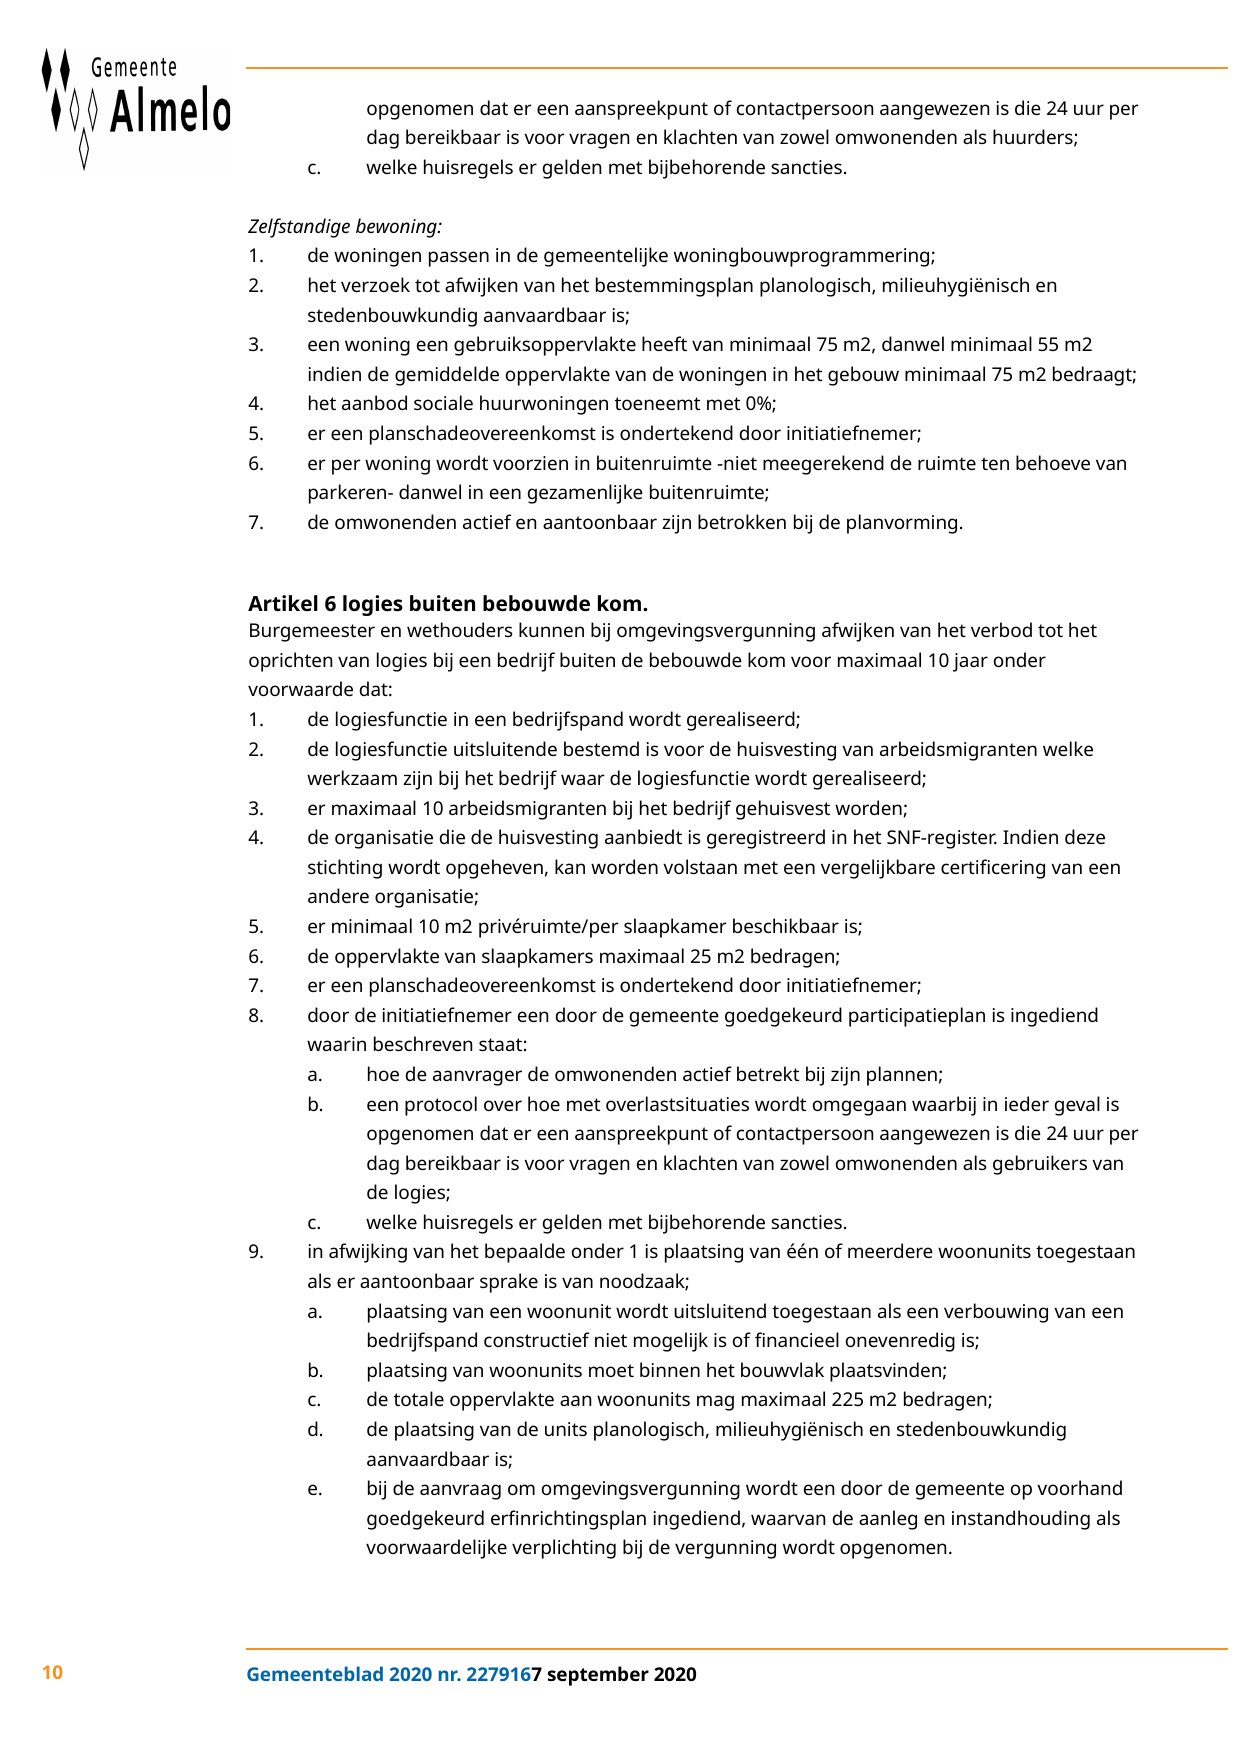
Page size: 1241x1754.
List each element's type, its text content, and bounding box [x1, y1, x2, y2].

list door de initiatiefnemer een door de gemeente goedgekeurd participatieplan is ingediend waarin beschreven staat: [248, 1002, 1152, 1057]
list er een planschadeovereenkomst is ondertekend door initiatiefnemer; [248, 420, 1152, 446]
list de omwonenden actief en aantoonbaar zijn betrokken bij de planvorming. [248, 509, 1152, 535]
text Burgemeester en wethouders kunnen bij omgevingsvergunning afwijken van het verbod tot het oprichten van logies bij een bedrijf buiten de bebouwde kom voor maximaal 10 jaar onder voorwaarde dat: [248, 617, 1152, 702]
list welke huisregels er gelden met bijbehorende sancties. [307, 154, 1152, 180]
list in afwijking van het bepaalde onder 1 is plaatsing van één of meerdere woonunits toegestaan als er aantoonbaar sprake is van noodzaak; [248, 1239, 1152, 1294]
list de woningen passen in de gemeentelijke woningbouwprogrammering; [248, 243, 1152, 268]
list hoe de aanvrager de omwonenden actief betrekt bij zijn plannen; [307, 1061, 1152, 1087]
list plaatsing van woonunits moet binnen het bouwvlak plaatsvinden; [307, 1357, 1152, 1383]
list de oppervlakte van slaapkamers maximaal 25 m2 bedragen; [248, 943, 1152, 968]
list opgenomen dat er een aanspreekpunt of contactpersoon aangewezen is die 24 uur per dag bereikbaar is voor vragen en klachten van zowel omwonenden als huurders; [307, 95, 1152, 150]
list het verzoek tot afwijken van het bestemmingsplan planologisch, milieuhygiënisch en stedenbouwkundig aanvaardbaar is; [248, 272, 1152, 328]
text Artikel 6 logies buiten bebouwde kom. [248, 589, 1152, 617]
text Zelfstandige bewoning: [248, 213, 1152, 239]
list er een planschadeovereenkomst is ondertekend door initiatiefnemer; [248, 972, 1152, 998]
list bij de aanvraag om omgevingsvergunning wordt een door de gemeente op voorhand goedgekeurd erfinrichtingsplan ingediend, waarvan de aanleg en instandhouding als voorwaardelijke verplichting bij de vergunning wordt opgenomen. [307, 1475, 1152, 1560]
list welke huisregels er gelden met bijbehorende sancties. [307, 1209, 1152, 1235]
list de totale oppervlakte aan woonunits mag maximaal 225 m2 bedragen; [307, 1387, 1152, 1412]
list er minimaal 10 m2 privéruimte/per slaapkamer beschikbaar is; [248, 913, 1152, 939]
list een woning een gebruiksoppervlakte heeft van minimaal 75 m2, danwel minimaal 55 m2 indien de gemiddelde oppervlakte van de woningen in het gebouw minimaal 75 m2 bedraagt; [248, 331, 1152, 387]
picture [41, 47, 231, 172]
list de logiesfunctie in een bedrijfspand wordt gerealiseerd; [248, 706, 1152, 732]
list de logiesfunctie uitsluitende bestemd is voor de huisvesting van arbeidsmigranten welke werkzaam zijn bij het bedrijf waar de logiesfunctie wordt gerealiseerd; [248, 736, 1152, 791]
list het aanbod sociale huurwoningen toeneemt met 0%; [248, 391, 1152, 416]
list er maximaal 10 arbeidsmigranten bij het bedrijf gehuisvest worden; [248, 795, 1152, 821]
list er per woning wordt voorzien in buitenruimte -niet meegerekend de ruimte ten behoeve van parkeren- danwel in een gezamenlijke buitenruimte; [248, 450, 1152, 505]
list de plaatsing van de units planologisch, milieuhygiënisch en stedenbouwkundig aanvaardbaar is; [307, 1416, 1152, 1471]
list een protocol over hoe met overlastsituaties wordt omgegaan waarbij in ieder geval is opgenomen dat er een aanspreekpunt of contactpersoon aangewezen is die 24 uur per dag bereikbaar is voor vragen en klachten van zowel omwonenden als gebruikers van de logies; [307, 1091, 1152, 1205]
list de organisatie die de huisvesting aanbiedt is geregistreerd in het SNF-register. Indien deze stichting wordt opgeheven, kan worden volstaan met een vergelijkbare certificering van een andere organisatie; [248, 824, 1152, 909]
list plaatsing van een woonunit wordt uitsluitend toegestaan als een verbouwing van een bedrijfspand constructief niet mogelijk is of financieel onevenredig is; [307, 1298, 1152, 1353]
